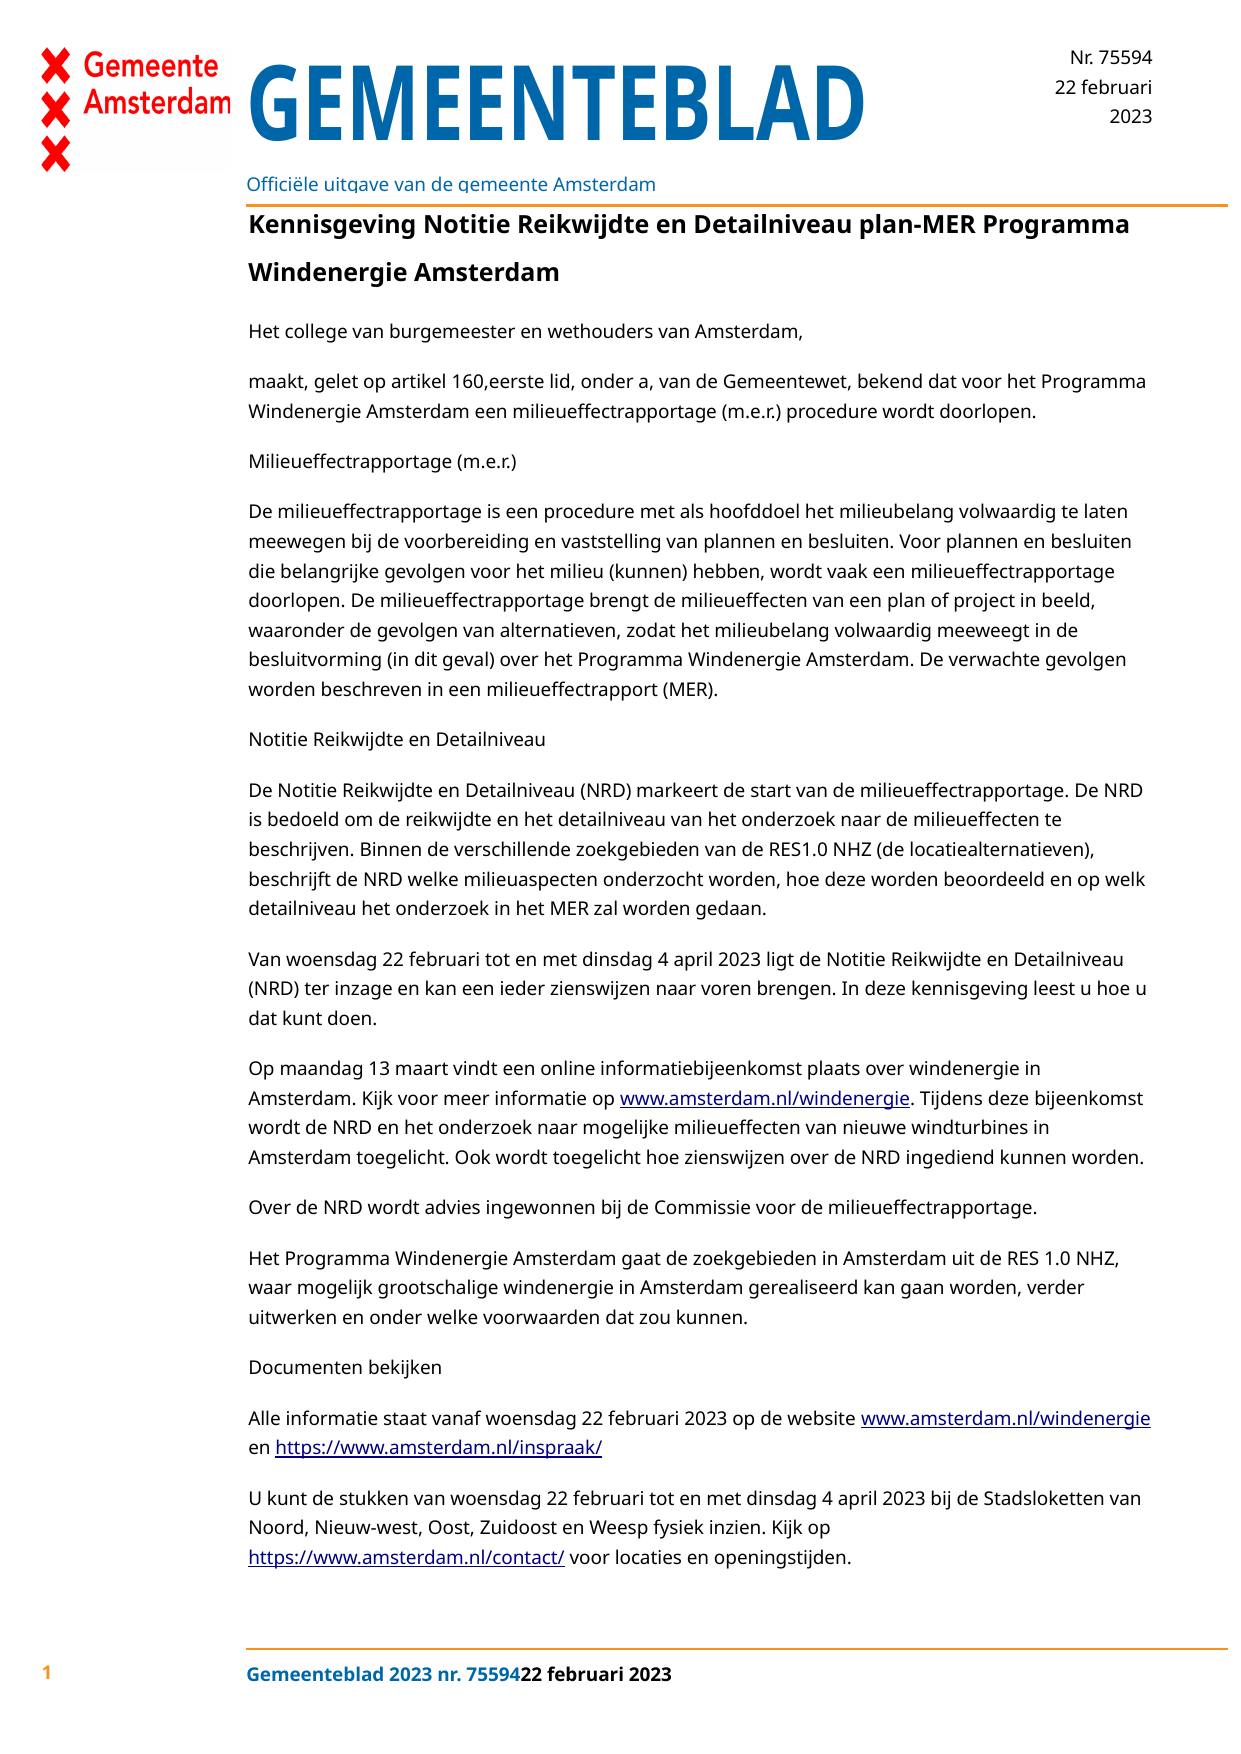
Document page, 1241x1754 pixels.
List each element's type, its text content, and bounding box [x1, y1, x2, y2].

text Kennisgeving Notitie Reikwijdte en Detailniveau plan-MER Programma Windenergie Amsterdam [248, 207, 1152, 288]
text Over de NRD wordt advies ingewonnen bij de Commissie voor de milieueffectrapportage. [248, 1194, 1152, 1220]
text Het Programma Windenergie Amsterdam gaat de zoekgebieden in Amsterdam uit de RES 1.0 NHZ, waar mogelijk grootschalige windenergie in Amsterdam gerealiseerd kan gaan worden, verder uitwerken en onder welke voorwaarden dat zou kunnen. [248, 1245, 1152, 1330]
text maakt, gelet op artikel 160,eerste lid, onder a, van de Gemeentewet, bekend dat voor het Programma Windenergie Amsterdam een milieueffectrapportage (m.e.r.) procedure wordt doorlopen. [248, 368, 1152, 424]
text Op maandag 13 maart vindt een online informatiebijeenkomst plaats over windenergie in Amsterdam. Kijk voor meer informatie op www.amsterdam.nl/windenergie. Tijdens deze bijeenkomst wordt de NRD en het onderzoek naar mogelijke milieueffecten van nieuwe windturbines in Amsterdam toegelicht. Ook wordt toegelicht hoe zienswijzen over de NRD ingediend kunnen worden. [248, 1055, 1152, 1170]
text Milieueffectrapportage (m.e.r.) [248, 448, 1152, 474]
text Documenten bekijken [248, 1354, 1152, 1380]
picture [41, 47, 231, 172]
text Het college van burgemeester en wethouders van Amsterdam, [248, 318, 1152, 344]
text Van woensdag 22 februari tot en met dinsdag 4 april 2023 ligt de Notitie Reikwijdte en Detailniveau (NRD) ter inzage en kan een ieder zienswijzen naar voren brengen. In deze kennisgeving leest u hoe u dat kunt doen. [248, 946, 1152, 1031]
text De milieueffectrapportage is een procedure met als hoofddoel het milieubelang volwaardig te laten meewegen bij de voorbereiding en vaststelling van plannen en besluiten. Voor plannen en besluiten die belangrijke gevolgen voor het milieu (kunnen) hebben, wordt vaak een milieueffectrapportage doorlopen. De milieueffectrapportage brengt de milieueffecten van een plan of project in beeld, waaronder de gevolgen van alternatieven, zodat het milieubelang volwaardig meeweegt in de besluitvorming (in dit geval) over het Programma Windenergie Amsterdam. De verwachte gevolgen worden beschreven in een milieueffectrapport (MER). [248, 499, 1152, 702]
text U kunt de stukken van woensdag 22 februari tot en met dinsdag 4 april 2023 bij de Stadsloketten van Noord, Nieuw-west, Oost, Zuidoost en Weesp fysiek inzien. Kijk op https://www.amsterdam.nl/contact/ voor locaties en openingstijden. [248, 1485, 1152, 1570]
text Notitie Reikwijdte en Detailniveau [248, 727, 1152, 752]
text Alle informatie staat vanaf woensdag 22 februari 2023 op de website www.amsterdam.nl/windenergie en https://www.amsterdam.nl/inspraak/ [248, 1405, 1152, 1460]
text De Notitie Reikwijdte en Detailniveau (NRD) markeert de start van de milieueffectrapportage. De NRD is bedoeld om de reikwijdte en het detailniveau van het onderzoek naar de milieueffecten te beschrijven. Binnen de verschillende zoekgebieden van de RES1.0 NHZ (de locatiealternatieven), beschrijft de NRD welke milieuaspecten onderzocht worden, hoe deze worden beoordeeld en op welk detailniveau het onderzoek in het MER zal worden gedaan. [248, 777, 1152, 921]
